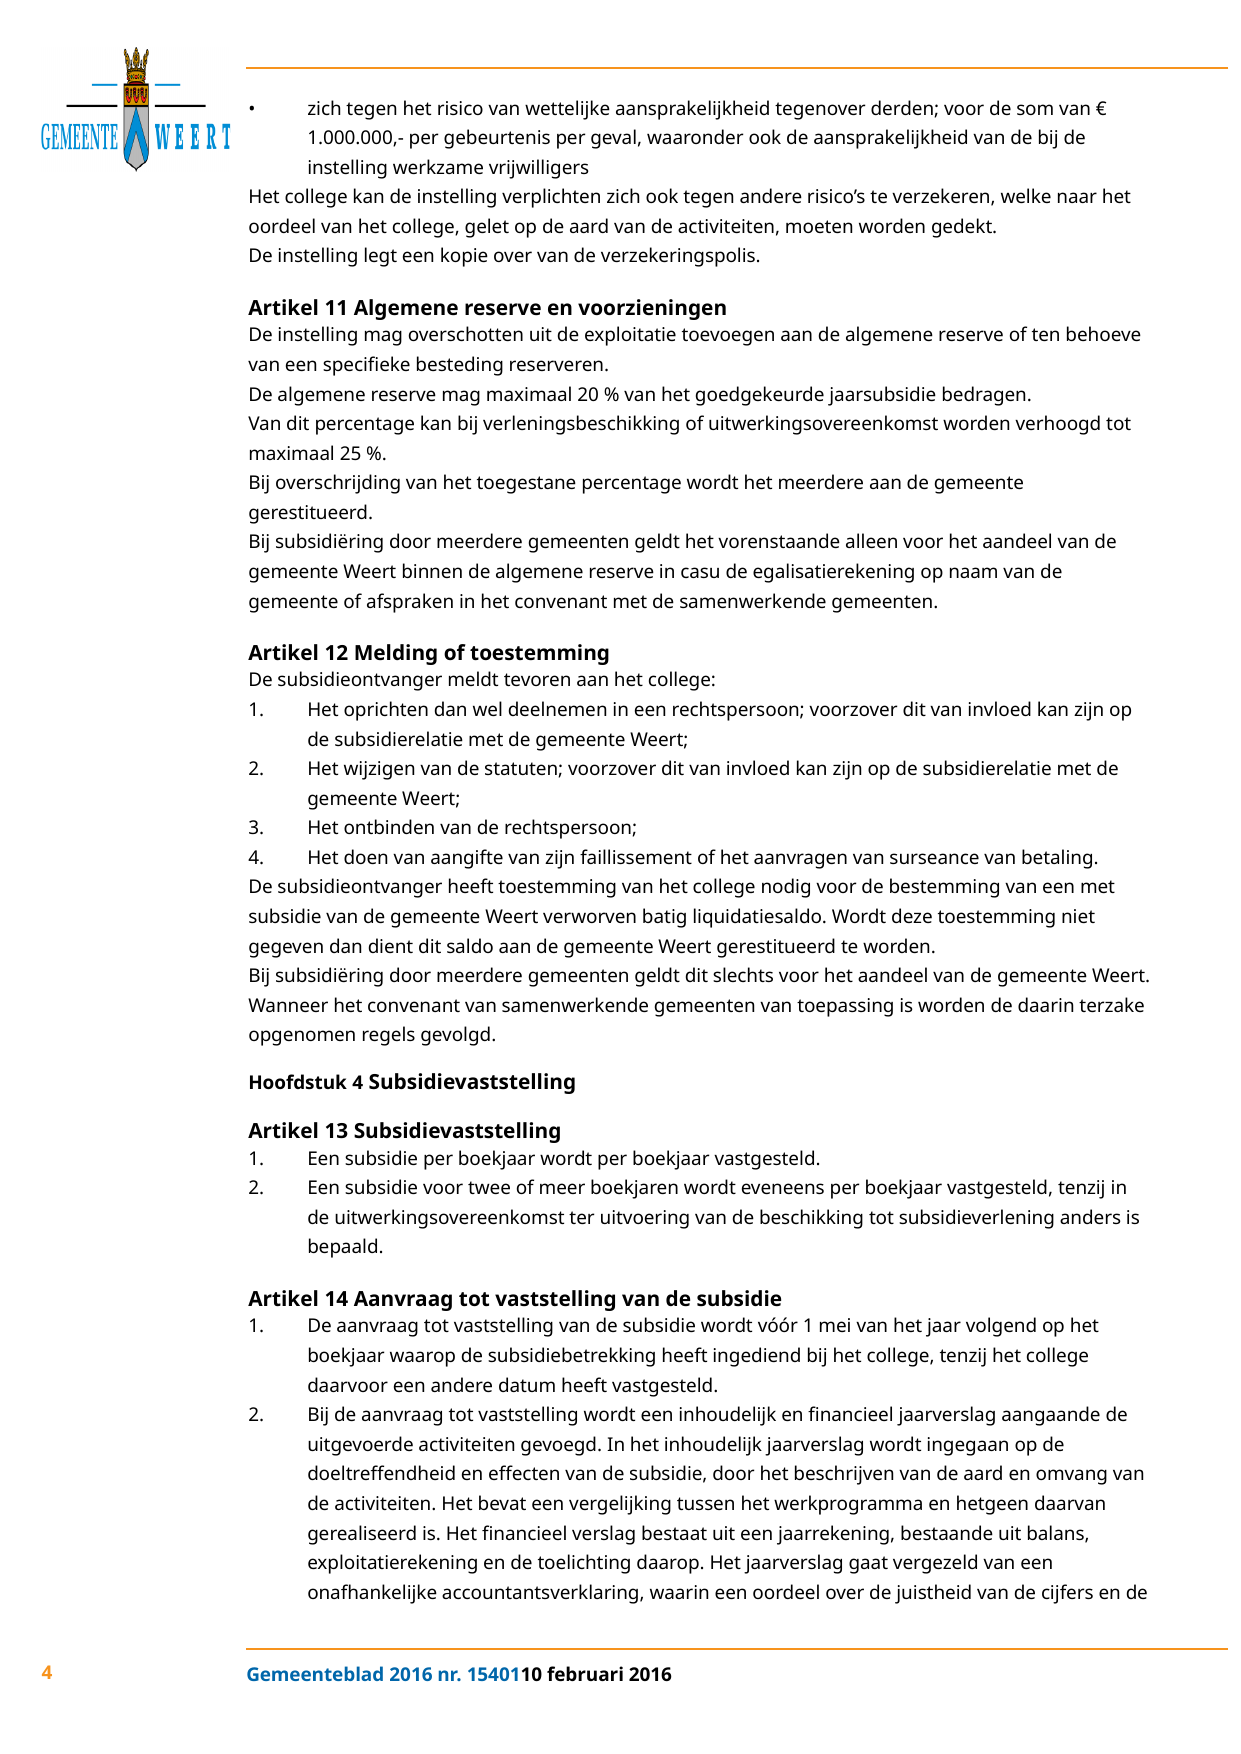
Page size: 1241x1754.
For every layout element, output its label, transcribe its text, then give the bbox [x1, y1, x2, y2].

text Het college kan de instelling verplichten zich ook tegen andere risico’s te verzekeren, welke naar het oordeel van het college, gelet op de aard van de activiteiten, moeten worden gedekt. [248, 183, 1152, 239]
text Van dit percentage kan bij verleningsbeschikking of uitwerkingsovereenkomst worden verhoogd tot maximaal 25 %. [248, 410, 1152, 466]
text De instelling legt een kopie over van de verzekeringspolis. [248, 243, 1152, 268]
list Het wijzigen van de statuten; voorzover dit van invloed kan zijn op de subsidierelatie met de gemeente Weert; [248, 755, 1152, 811]
list Een subsidie voor twee of meer boekjaren wordt eveneens per boekjaar vastgesteld, tenzij in de uitwerkingsovereenkomst ter uitvoering van de beschikking tot subsidieverlening anders is bepaald. [248, 1174, 1152, 1259]
list Het doen van aangifte van zijn faillissement of het aanvragen van surseance van betaling. [248, 844, 1152, 870]
list Een subsidie per boekjaar wordt per boekjaar vastgesteld. [248, 1145, 1152, 1171]
text Artikel 11 Algemene reserve en voorzieningen [248, 293, 1152, 322]
list Bij de aanvraag tot vaststelling wordt een inhoudelijk en financieel jaarverslag aangaande de uitgevoerde activiteiten gevoegd. In het inhoudelijk jaarverslag wordt ingegaan op de doeltreffendheid en effecten van de subsidie, door het beschrijven van de aard en omvang van de activiteiten. Het bevat een vergelijking tussen het werkprogramma en hetgeen daarvan gerealiseerd is. Het financieel verslag bestaat uit een jaarrekening, bestaande uit balans, exploitatierekening en de toelichting daarop. Het jaarverslag gaat vergezeld van een onafhankelijke accountantsverklaring, waarin een oordeel over de juistheid van de cijfers en de [248, 1401, 1152, 1604]
text De instelling mag overschotten uit de exploitatie toevoegen aan de algemene reserve of ten behoeve van een specifieke besteding reserveren. [248, 322, 1152, 377]
text De algemene reserve mag maximaal 20 % van het goedgekeurde jaarsubsidie bedragen. [248, 381, 1152, 406]
list Het oprichten dan wel deelnemen in een rechtspersoon; voorzover dit van invloed kan zijn op de subsidierelatie met de gemeente Weert; [248, 696, 1152, 752]
list De aanvraag tot vaststelling van de subsidie wordt vóór 1 mei van het jaar volgend op het boekjaar waarop de subsidiebetrekking heeft ingediend bij het college, tenzij het college daarvoor een andere datum heeft vastgesteld. [248, 1313, 1152, 1397]
text Bij subsidiëring door meerdere gemeenten geldt dit slechts voor het aandeel van de gemeente Weert. Wanneer het convenant van samenwerkende gemeenten van toepassing is worden de daarin terzake opgenomen regels gevolgd. [248, 962, 1152, 1047]
text De subsidieontvanger meldt tevoren aan het college: [248, 667, 1152, 692]
text Artikel 13 Subsidievaststelling [248, 1117, 1152, 1145]
picture [41, 47, 231, 172]
list Het ontbinden van de rechtspersoon; [248, 814, 1152, 840]
text Artikel 14 Aanvraag tot vaststelling van de subsidie [248, 1284, 1152, 1313]
text Bij subsidiëring door meerdere gemeenten geldt het vorenstaande alleen voor het aandeel van de gemeente Weert binnen de algemene reserve in casu de egalisatierekening op naam van de gemeente of afspraken in het convenant met de samenwerkende gemeenten. [248, 529, 1152, 613]
text Artikel 12 Melding of toestemming [248, 638, 1152, 667]
list zich tegen het risico van wettelijke aansprakelijkheid tegenover derden; voor de som van € 1.000.000,- per gebeurtenis per geval, waaronder ook de aansprakelijkheid van de bij de instelling werkzame vrijwilligers [248, 95, 1152, 180]
text Bij overschrijding van het toegestane percentage wordt het meerdere aan de gemeente gerestitueerd. [248, 469, 1152, 525]
text Hoofdstuk 4 Subsidievaststelling [248, 1067, 1152, 1096]
text De subsidieontvanger heeft toestemming van het college nodig voor de bestemming van een met subsidie van de gemeente Weert verworven batig liquidatiesaldo. Wordt deze toestemming niet gegeven dan dient dit saldo aan de gemeente Weert gerestitueerd te worden. [248, 874, 1152, 959]
